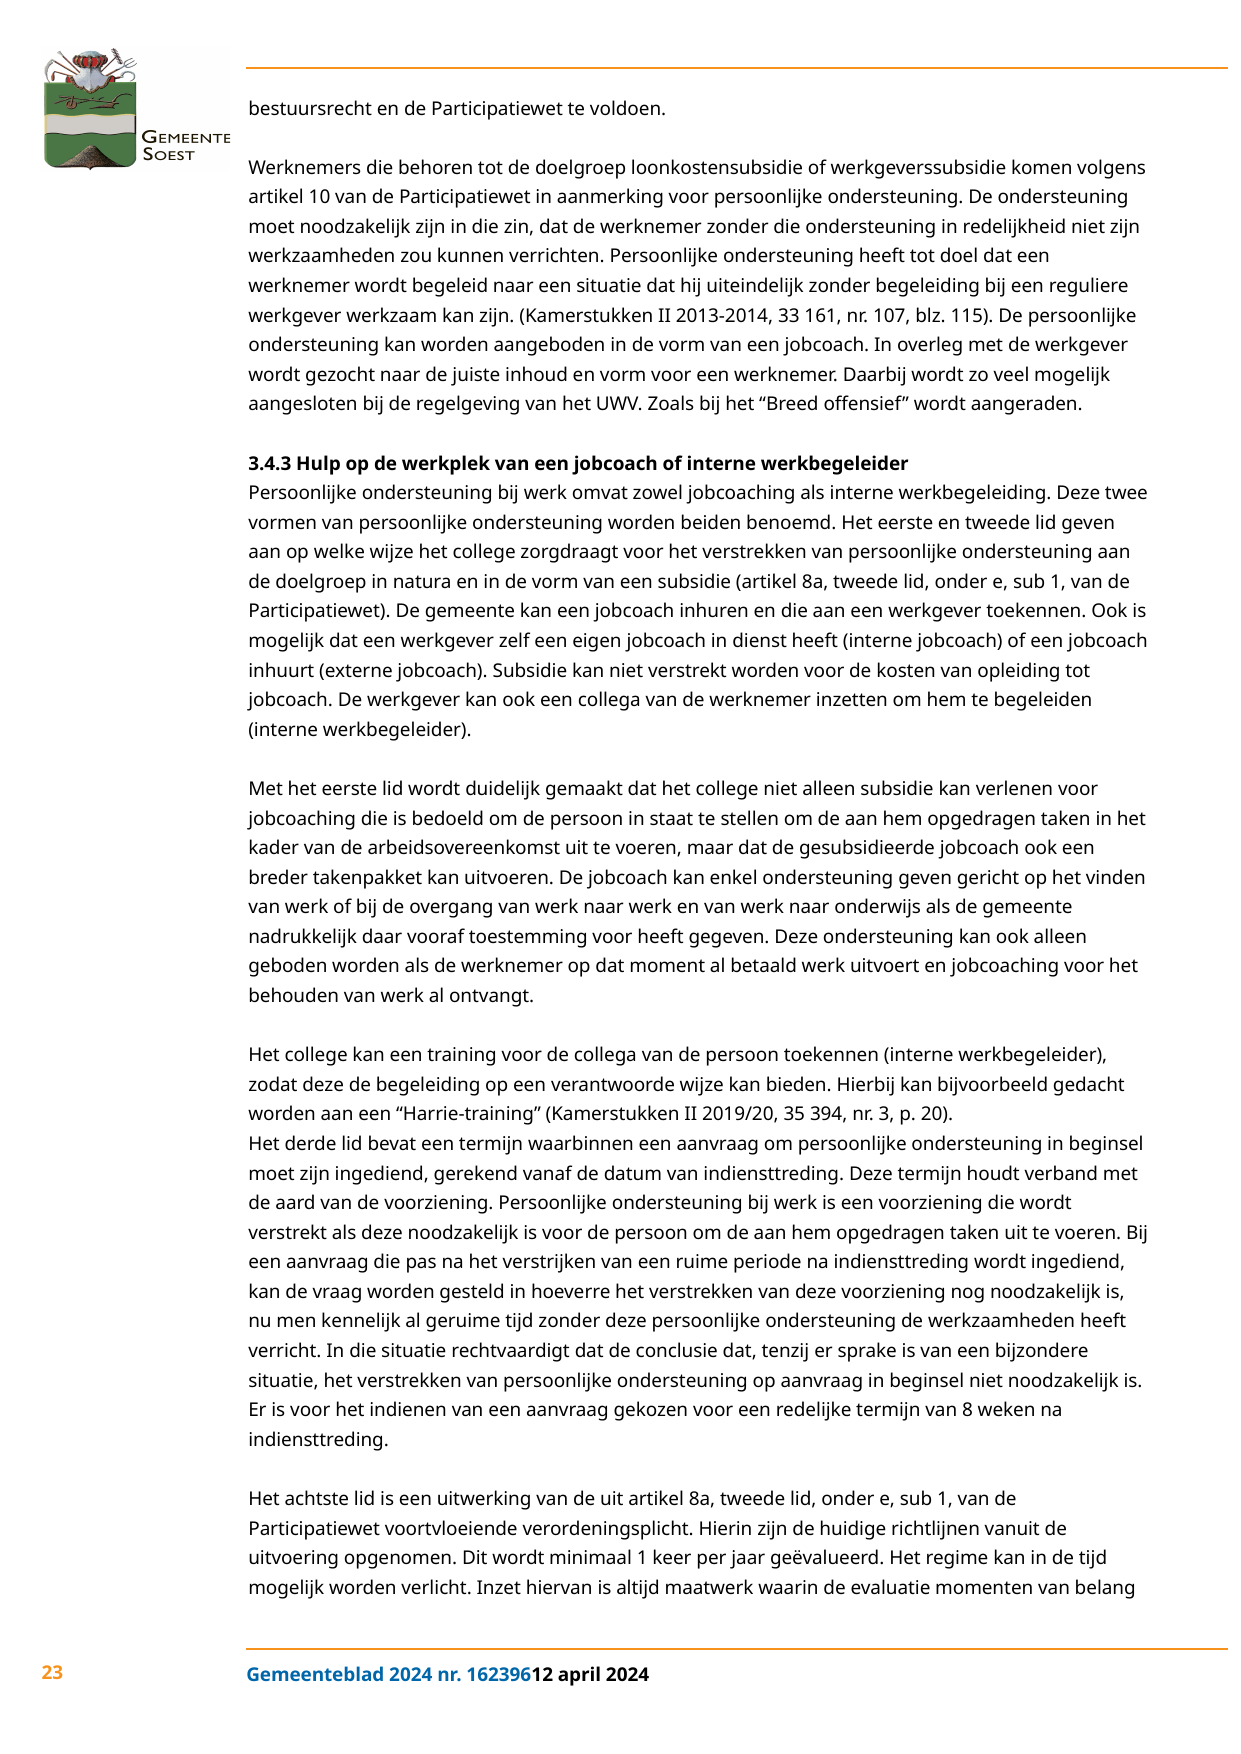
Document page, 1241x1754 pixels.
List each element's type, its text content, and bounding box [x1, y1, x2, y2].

text Persoonlijke ondersteuning bij werk omvat zowel jobcoaching als interne werkbegeleiding. Deze twee vormen van persoonlijke ondersteuning worden beiden benoemd. Het eerste en tweede lid geven aan op welke wijze het college zorgdraagt voor het verstrekken van persoonlijke ondersteuning aan de doelgroep in natura en in de vorm van een subsidie (artikel 8a, tweede lid, onder e, sub 1, van de Participatiewet). De gemeente kan een jobcoach inhuren en die aan een werkgever toekennen. Ook is mogelijk dat een werkgever zelf een eigen jobcoach in dienst heeft (interne jobcoach) of een jobcoach inhuurt (externe jobcoach). Subsidie kan niet verstrekt worden voor de kosten van opleiding tot jobcoach. De werkgever kan ook een collega van de werknemer inzetten om hem te begeleiden (interne werkbegeleider). [248, 479, 1152, 742]
picture [41, 47, 231, 172]
text Het college kan een training voor de collega van de persoon toekennen (interne werkbegeleider), zodat deze de begeleiding op een verantwoorde wijze kan bieden. Hierbij kan bijvoorbeeld gedacht worden aan een “Harrie-training” (Kamerstukken II 2019/20, 35 394, nr. 3, p. 20). [248, 1041, 1152, 1126]
text Het achtste lid is een uitwerking van de uit artikel 8a, tweede lid, onder e, sub 1, van de Participatiewet voortvloeiende verordeningsplicht. Hierin zijn de huidige richtlijnen vanuit de uitvoering opgenomen. Dit wordt minimaal 1 keer per jaar geëvalueerd. Het regime kan in de tijd mogelijk worden verlicht. Inzet hiervan is altijd maatwerk waarin de evaluatie momenten van belang [248, 1485, 1152, 1600]
text Met het eerste lid wordt duidelijk gemaakt dat het college niet alleen subsidie kan verlenen voor jobcoaching die is bedoeld om de persoon in staat te stellen om de aan hem opgedragen taken in het kader van de arbeidsovereenkomst uit te voeren, maar dat de gesubsidieerde jobcoach ook een breder takenpakket kan uitvoeren. De jobcoach kan enkel ondersteuning geven gericht op het vinden van werk of bij de overgang van werk naar werk en van werk naar onderwijs als de gemeente nadrukkelijk daar vooraf toestemming voor heeft gegeven. Deze ondersteuning kan ook alleen geboden worden als de werknemer op dat moment al betaald werk uitvoert en jobcoaching voor het behouden van werk al ontvangt. [248, 775, 1152, 1008]
text 3.4.3 Hulp op de werkplek van een jobcoach of interne werkbegeleider [248, 450, 1152, 476]
text Het derde lid bevat een termijn waarbinnen een aanvraag om persoonlijke ondersteuning in beginsel moet zijn ingediend, gerekend vanaf de datum van indiensttreding. Deze termijn houdt verband met de aard van de voorziening. Persoonlijke ondersteuning bij werk is een voorziening die wordt verstrekt als deze noodzakelijk is voor de persoon om de aan hem opgedragen taken uit te voeren. Bij een aanvraag die pas na het verstrijken van een ruime periode na indiensttreding wordt ingediend, kan de vraag worden gesteld in hoeverre het verstrekken van deze voorziening nog noodzakelijk is, nu men kennelijk al geruime tijd zonder deze persoonlijke ondersteuning de werkzaamheden heeft verricht. In die situatie rechtvaardigt dat de conclusie dat, tenzij er sprake is van een bijzondere situatie, het verstrekken van persoonlijke ondersteuning op aanvraag in beginsel niet noodzakelijk is. Er is voor het indienen van een aanvraag gekozen voor een redelijke termijn van 8 weken na indiensttreding. [248, 1130, 1152, 1452]
text Werknemers die behoren tot de doelgroep loonkostensubsidie of werkgeverssubsidie komen volgens artikel 10 van de Participatiewet in aanmerking voor persoonlijke ondersteuning. De ondersteuning moet noodzakelijk zijn in die zin, dat de werknemer zonder die ondersteuning in redelijkheid niet zijn werkzaamheden zou kunnen verrichten. Persoonlijke ondersteuning heeft tot doel dat een werknemer wordt begeleid naar een situatie dat hij uiteindelijk zonder begeleiding bij een reguliere werkgever werkzaam kan zijn. (Kamerstukken II 2013-2014, 33 161, nr. 107, blz. 115). De persoonlijke ondersteuning kan worden aangeboden in de vorm van een jobcoach. In overleg met de werkgever wordt gezocht naar de juiste inhoud en vorm voor een werknemer. Daarbij wordt zo veel mogelijk aangesloten bij de regelgeving van het UWV. Zoals bij het “Breed offensief” wordt aangeraden. [248, 154, 1152, 416]
text bestuursrecht en de Participatiewet te voldoen. [248, 95, 1152, 121]
